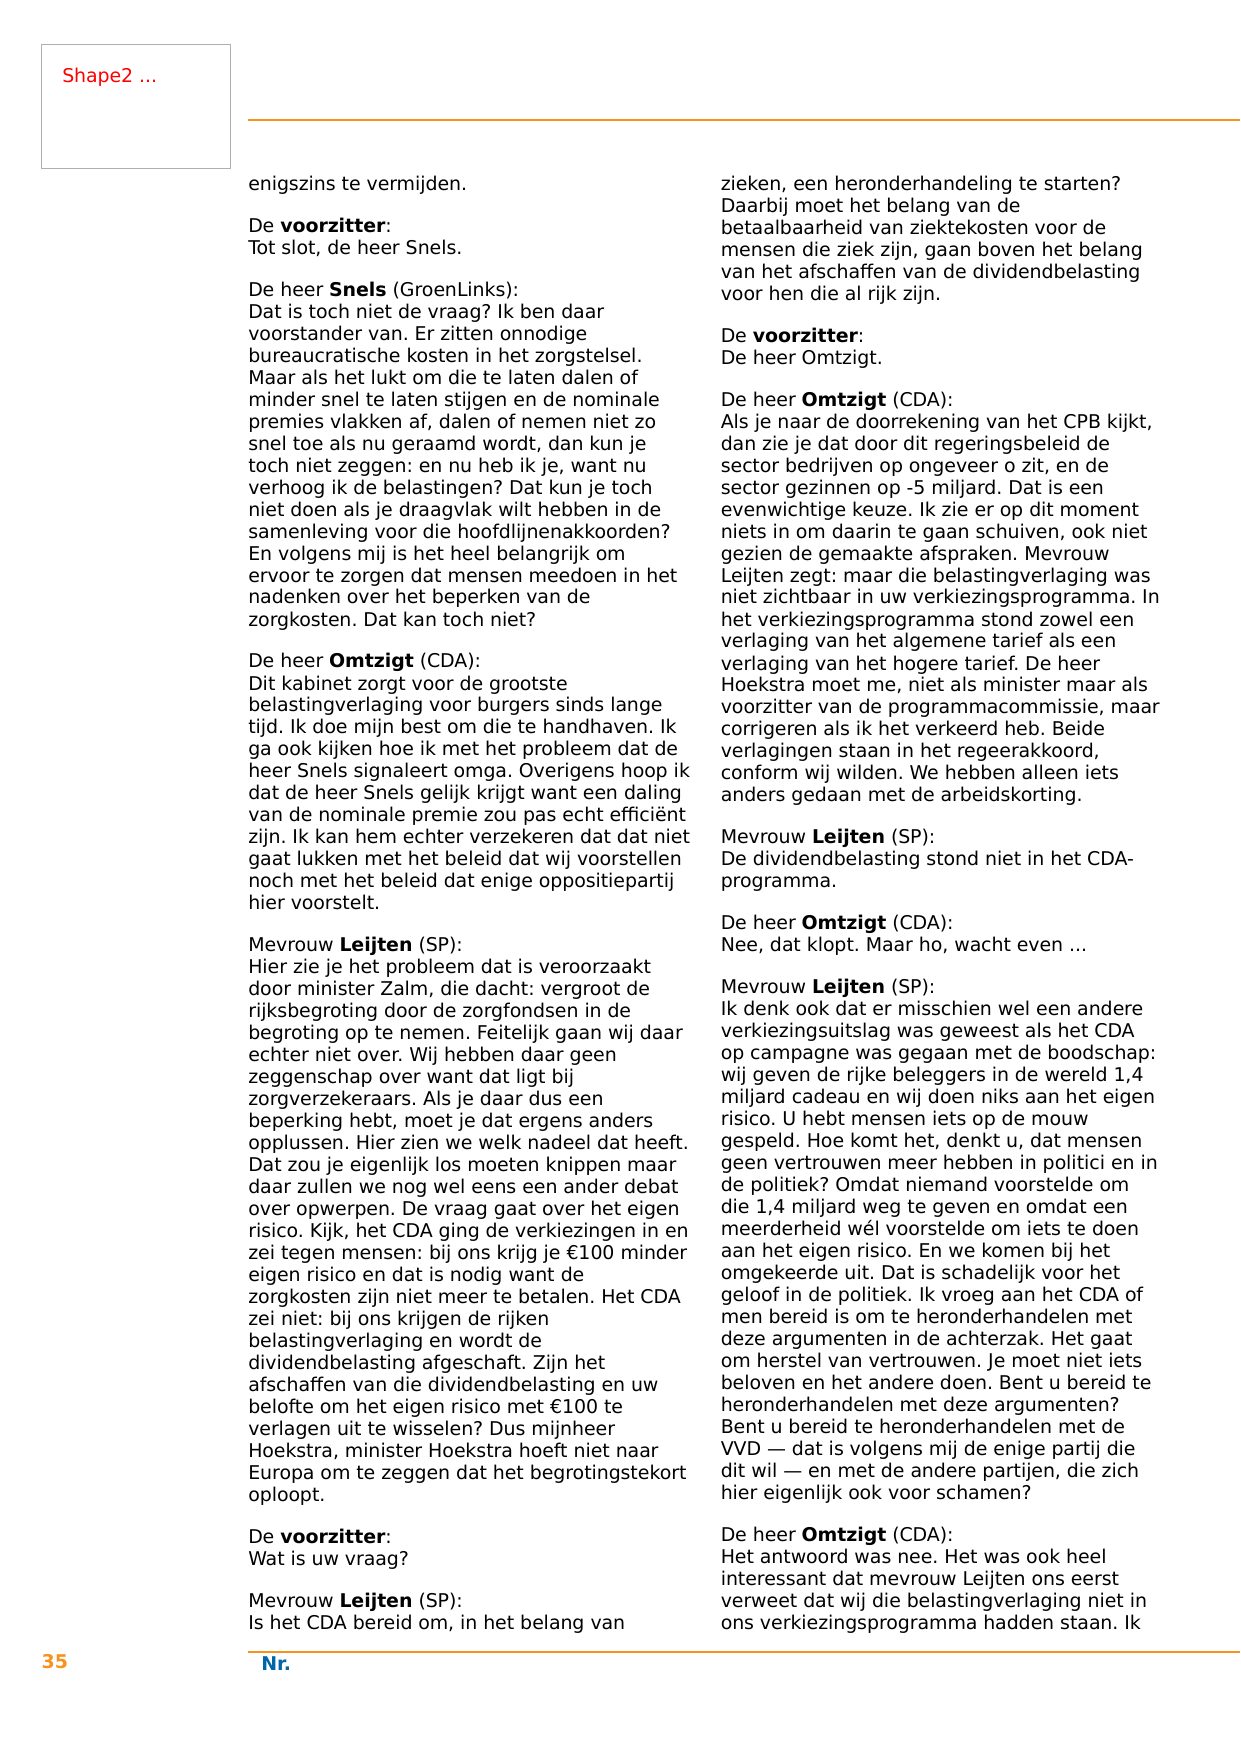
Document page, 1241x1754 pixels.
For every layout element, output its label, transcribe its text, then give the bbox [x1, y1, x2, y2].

text Dat is toch niet de vraag? Ik ben daar voorstander van. Er zitten onnodige bureaucratische kosten in het zorgstelsel. Maar als het lukt om die te laten dalen of minder snel te laten stijgen en de nominale premies vlakken af, dalen of nemen niet zo snel toe als nu geraamd wordt, dan kun je toch niet zeggen: en nu heb ik je, want nu verhoog ik de belastingen? Dat kun je toch niet doen als je draagvlak wilt hebben in de samenleving voor die hoofdlijnenakkoorden? En volgens mij is het heel belangrijk om ervoor te zorgen dat mensen meedoen in het nadenken over het beperken van de zorgkosten. Dat kan toch niet? [248, 301, 691, 630]
text Mevrouw Leijten (SP): [721, 826, 1163, 848]
text Ik denk ook dat er misschien wel een andere verkiezingsuitslag was geweest als het CDA op campagne was gegaan met de boodschap: wij geven de rijke beleggers in de wereld 1,4 miljard cadeau en wij doen niks aan het eigen risico. U hebt mensen iets op de mouw gespeld. Hoe komt het, denkt u, dat mensen geen vertrouwen meer hebben in politici en in de politiek? Omdat niemand voorstelde om die 1,4 miljard weg te geven en omdat een meerderheid wél voorstelde om iets te doen aan het eigen risico. En we komen bij het omgekeerde uit. Dat is schadelijk voor het geloof in de politiek. Ik vroeg aan het CDA of men bereid is om te heronderhandelen met deze argumenten in de achterzak. Het gaat om herstel van vertrouwen. Je moet niet iets beloven en het andere doen. Bent u bereid te heronderhandelen met deze argumenten? Bent u bereid te heronderhandelen met de VVD — dat is volgens mij de enige partij die dit wil — en met de andere partijen, die zich hier eigenlijk ook voor schamen? [721, 998, 1163, 1504]
text Mevrouw Leijten (SP): [721, 976, 1163, 998]
text De heer Snels (GroenLinks): [248, 279, 691, 301]
text Het antwoord was nee. Het was ook heel interessant dat mevrouw Leijten ons eerst verweet dat wij die belastingverlaging niet in ons verkiezingsprogramma hadden staan. Ik [721, 1546, 1163, 1633]
text De heer Omtzigt (CDA): [721, 912, 1163, 934]
text Als je naar de doorrekening van het CPB kijkt, dan zie je dat door dit regeringsbeleid de sector bedrijven op ongeveer o zit, en de sector gezinnen op -5 miljard. Dat is een evenwichtige keuze. Ik zie er op dit moment niets in om daarin te gaan schuiven, ook niet gezien de gemaakte afspraken. Mevrouw Leijten zegt: maar die belastingverlaging was niet zichtbaar in uw verkiezingsprogramma. In het verkiezingsprogramma stond zowel een verlaging van het algemene tarief als een verlaging van het hogere tarief. De heer Hoekstra moet me, niet als minister maar als voorzitter van de programmacommissie, maar corrigeren als ik het verkeerd heb. Beide verlagingen staan in het regeerakkoord, conform wij wilden. We hebben alleen iets anders gedaan met de arbeidskorting. [721, 411, 1163, 806]
text De voorzitter: [721, 325, 1163, 347]
text Hier zie je het probleem dat is veroorzaakt door minister Zalm, die dacht: vergroot de rijksbegroting door de zorgfondsen in de begroting op te nemen. Feitelijk gaan wij daar echter niet over. Wij hebben daar geen zeggenschap over want dat ligt bij zorgverzekeraars. Als je daar dus een beperking hebt, moet je dat ergens anders opplussen. Hier zien we welk nadeel dat heeft. Dat zou je eigenlijk los moeten knippen maar daar zullen we nog wel eens een ander debat over opwerpen. De vraag gaat over het eigen risico. Kijk, het CDA ging de verkiezingen in en zei tegen mensen: bij ons krijg je €100 minder eigen risico en dat is nodig want de zorgkosten zijn niet meer te betalen. Het CDA zei niet: bij ons krijgen de rijken belastingverlaging en wordt de dividendbelasting afgeschaft. Zijn het afschaffen van die dividendbelasting en uw belofte om het eigen risico met €100 te verlagen uit te wisselen? Dus mijnheer Hoekstra, minister Hoekstra hoeft niet naar Europa om te zeggen dat het begrotingstekort oploopt. [248, 956, 691, 1506]
text Mevrouw Leijten (SP): [248, 1589, 691, 1612]
text Tot slot, de heer Snels. [248, 237, 691, 259]
text De voorzitter: [248, 1526, 691, 1548]
text Wat is uw vraag? [248, 1548, 691, 1569]
text zieken, een heronderhandeling te starten? Daarbij moet het belang van de betaalbaarheid van ziektekosten voor de mensen die ziek zijn, gaan boven het belang van het afschaffen van de dividendbelasting voor hen die al rijk zijn. [721, 173, 1163, 305]
text enigszins te vermijden. [248, 173, 691, 195]
text De heer Omtzigt (CDA): [721, 389, 1163, 411]
text Mevrouw Leijten (SP): [248, 934, 691, 956]
text De dividendbelasting stond niet in het CDA-programma. [721, 848, 1163, 892]
text Is het CDA bereid om, in het belang van [248, 1612, 691, 1633]
text De heer Omtzigt (CDA): [248, 650, 691, 672]
text Dit kabinet zorgt voor de grootste belastingverlaging voor burgers sinds lange tijd. Ik doe mijn best om die te handhaven. Ik ga ook kijken hoe ik met het probleem dat de heer Snels signaleert omga. Overigens hoop ik dat de heer Snels gelijk krijgt want een daling van de nominale premie zou pas echt efficiënt zijn. Ik kan hem echter verzekeren dat dat niet gaat lukken met het beleid dat wij voorstellen noch met het beleid dat enige oppositiepartij hier voorstelt. [248, 672, 691, 914]
text Nee, dat klopt. Maar ho, wacht even ... [721, 934, 1163, 956]
text De voorzitter: [248, 215, 691, 237]
text De heer Omtzigt (CDA): [721, 1524, 1163, 1546]
text De heer Omtzigt. [721, 347, 1163, 369]
